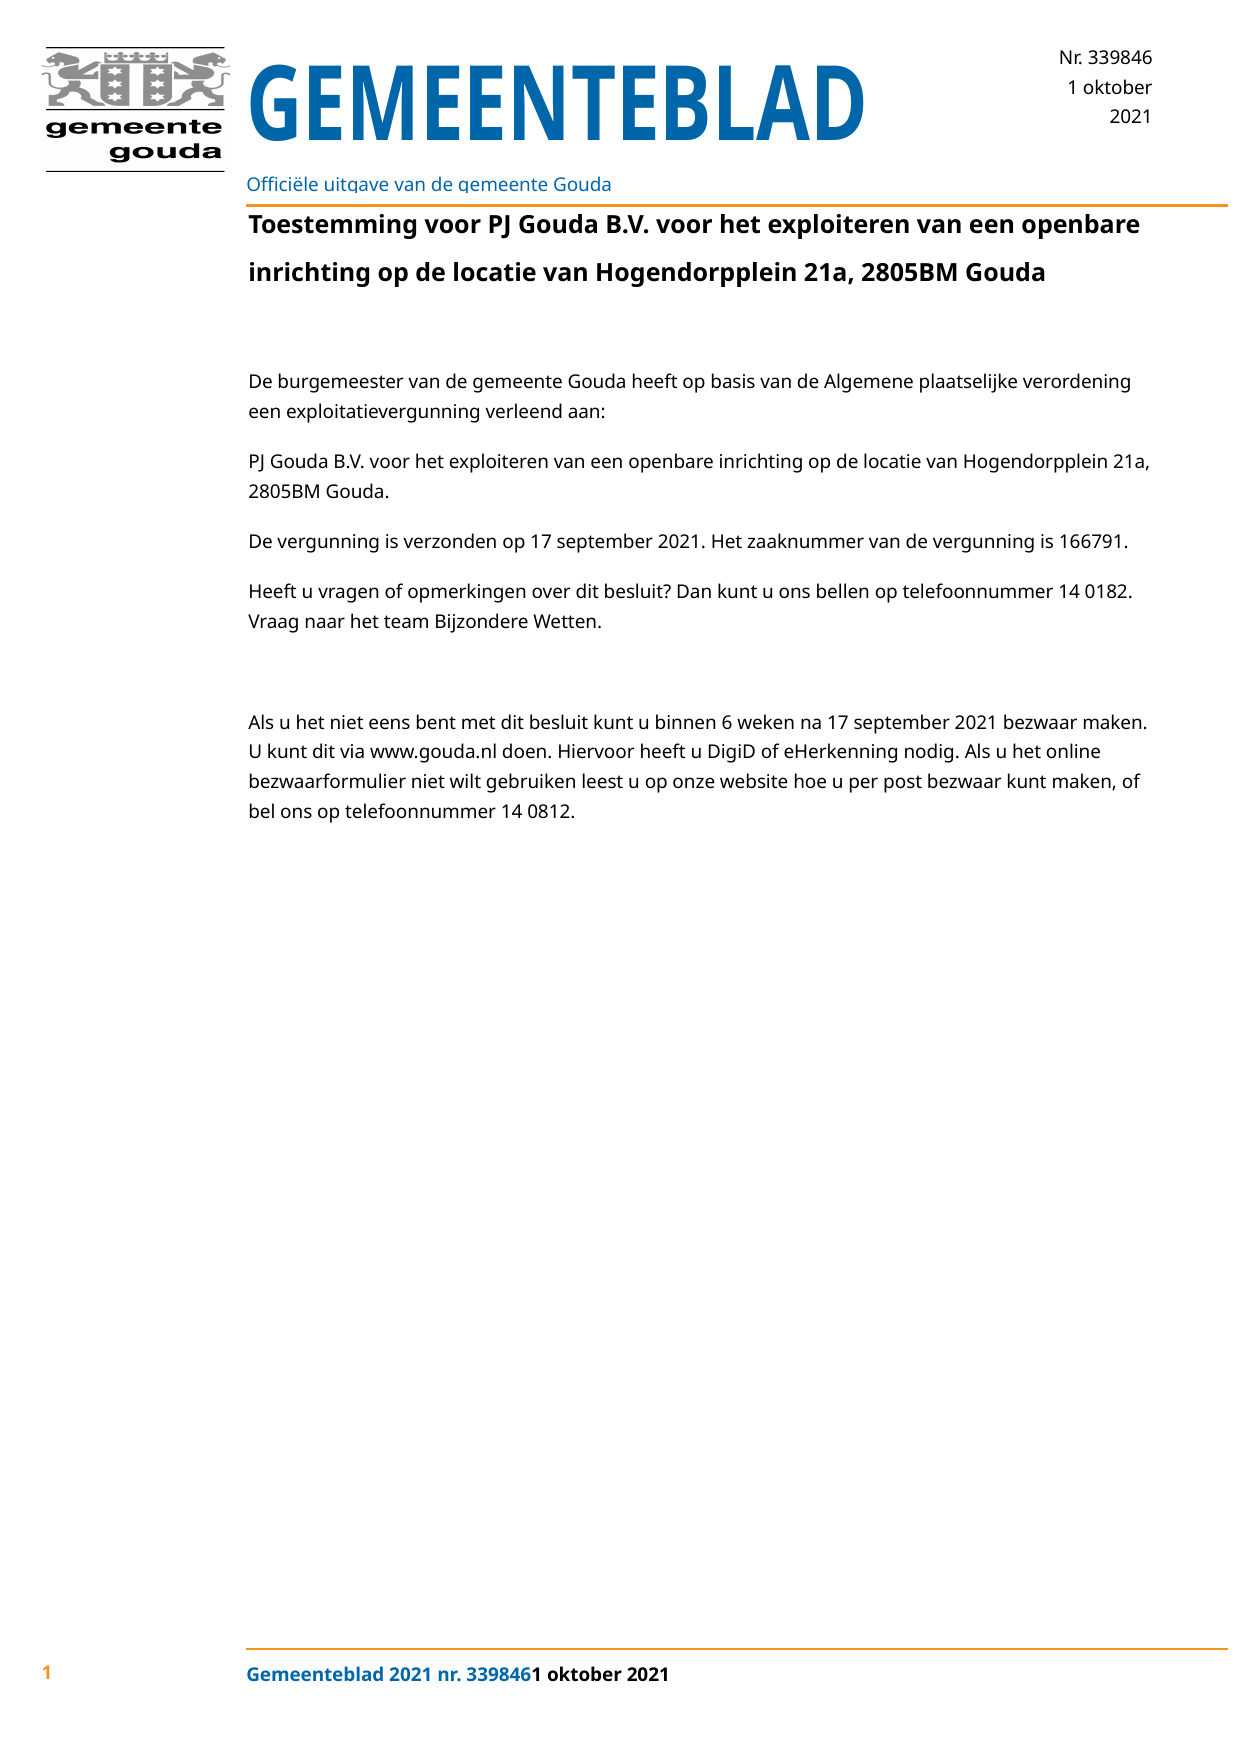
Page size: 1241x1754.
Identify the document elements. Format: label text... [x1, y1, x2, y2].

picture [41, 47, 231, 172]
text Toestemming voor PJ Gouda B.V. voor het exploiteren van een openbare inrichting op de locatie van Hogendorpplein 21a, 2805BM Gouda [248, 207, 1152, 288]
text Als u het niet eens bent met dit besluit kunt u binnen 6 weken na 17 september 2021 bezwaar maken. U kunt dit via www.gouda.nl doen. Hiervoor heeft u DigiD of eHerkenning nodig. Als u het online bezwaarformulier niet wilt gebruiken leest u op onze website hoe u per post bezwaar kunt maken, of bel ons op telefoonnummer 14 0812. [248, 709, 1152, 824]
text Heeft u vragen of opmerkingen over dit besluit? Dan kunt u ons bellen op telefoonnummer 14 0182. Vraag naar het team Bijzondere Wetten. [248, 579, 1152, 634]
text PJ Gouda B.V. voor het exploiteren van een openbare inrichting op de locatie van Hogendorpplein 21a, 2805BM Gouda. [248, 448, 1152, 504]
text De vergunning is verzonden op 17 september 2021. Het zaaknummer van de vergunning is 166791. [248, 528, 1152, 554]
text De burgemeester van de gemeente Gouda heeft op basis van de Algemene plaatselijke verordening een exploitatievergunning verleend aan: [248, 368, 1152, 424]
